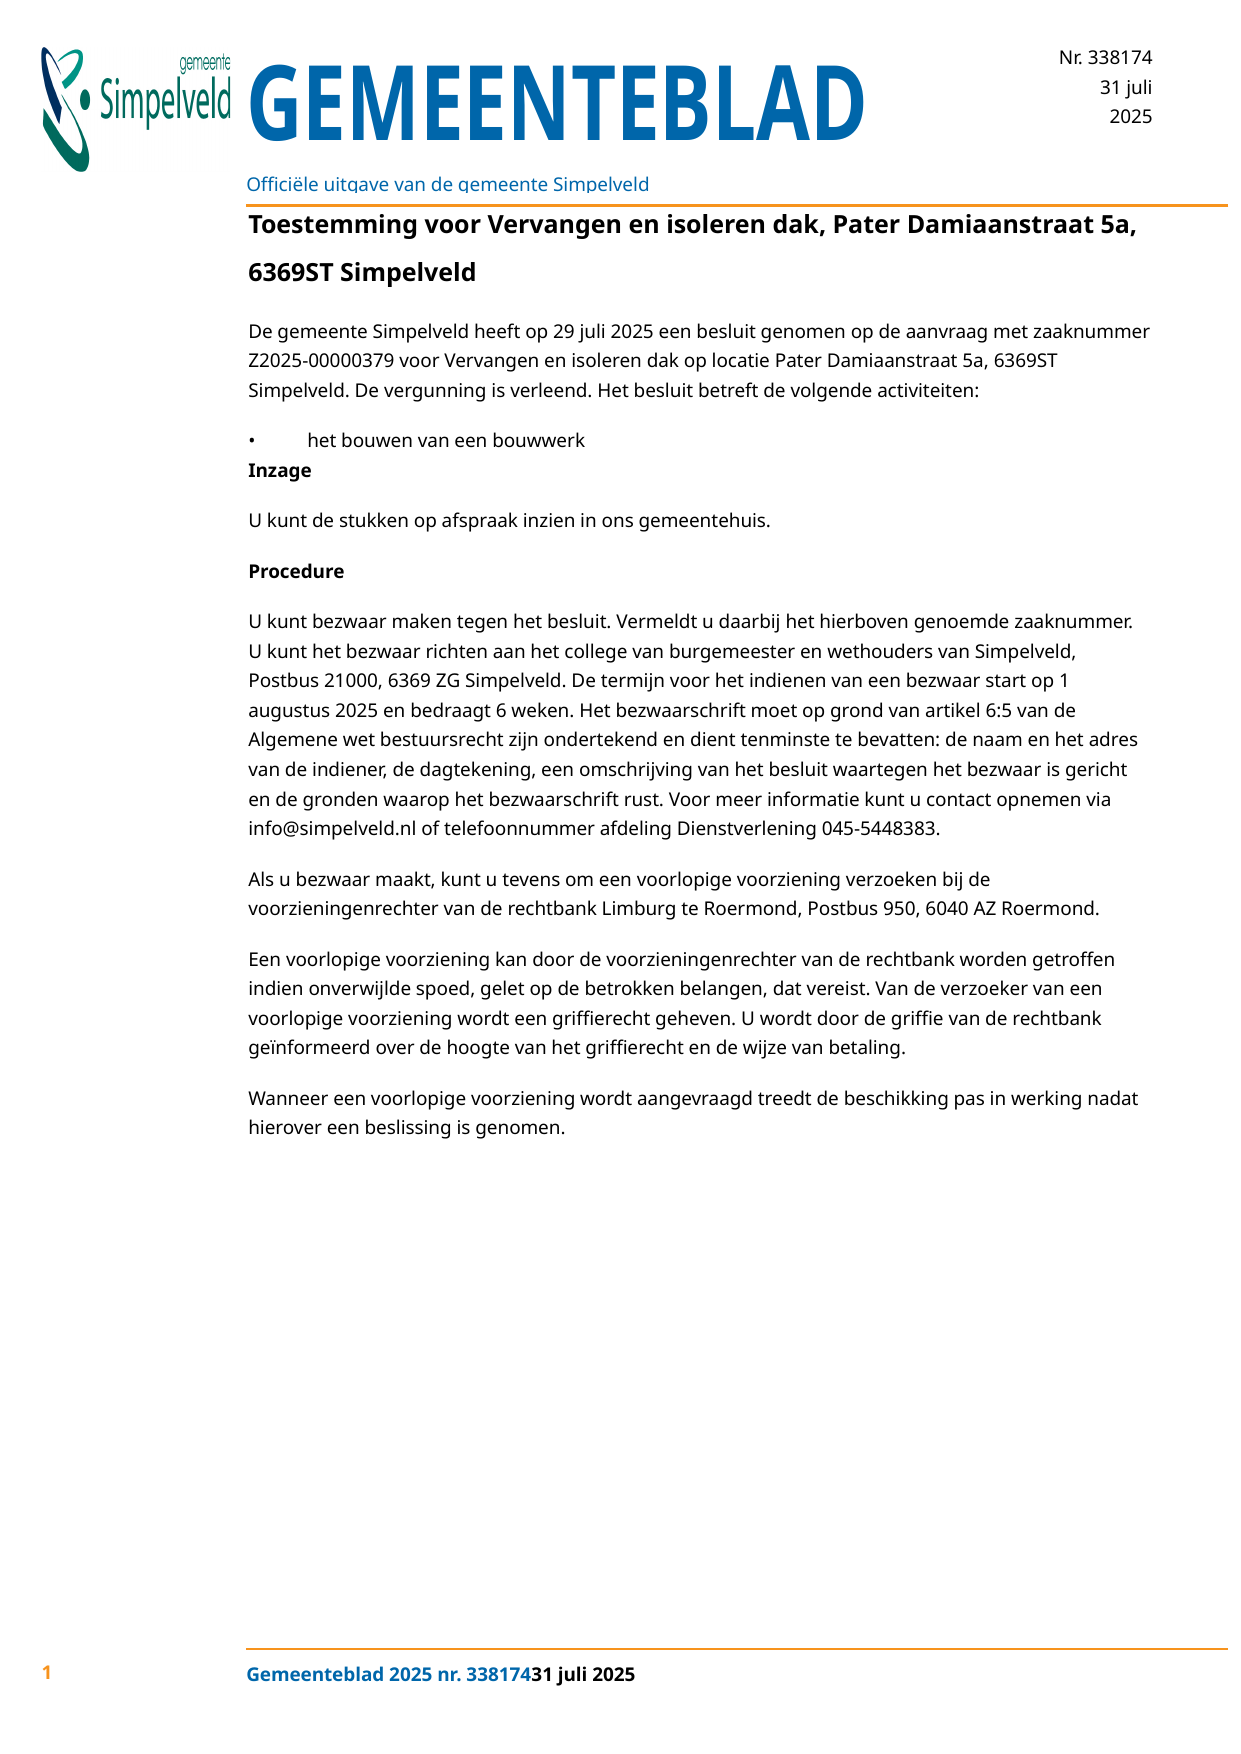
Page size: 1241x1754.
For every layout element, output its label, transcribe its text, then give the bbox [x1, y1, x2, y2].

list het bouwen van een bouwwerk [248, 427, 1152, 453]
text Als u bezwaar maakt, kunt u tevens om een voorlopige voorziening verzoeken bij de voorzieningenrechter van de rechtbank Limburg te Roermond, Postbus 950, 6040 AZ Roermond. [248, 866, 1152, 921]
text Inzage [248, 457, 1152, 483]
text Toestemming voor Vervangen en isoleren dak, Pater Damiaanstraat 5a, 6369ST Simpelveld [248, 207, 1152, 288]
text Procedure [248, 558, 1152, 584]
text U kunt bezwaar maken tegen het besluit. Vermeldt u daarbij het hierboven genoemde zaaknummer. U kunt het bezwaar richten aan het college van burgemeester en wethouders van Simpelveld, Postbus 21000, 6369 ZG Simpelveld. De termijn voor het indienen van een bezwaar start op 1 augustus 2025 en bedraagt 6 weken. Het bezwaarschrift moet op grond van artikel 6:5 van de Algemene wet bestuursrecht zijn ondertekend en dient tenminste te bevatten: de naam en het adres van de indiener, de dagtekening, een omschrijving van het besluit waartegen het bezwaar is gericht en de gronden waarop het bezwaarschrift rust. Voor meer informatie kunt u contact opnemen via info@simpelveld.nl of telefoonnummer afdeling Dienstverlening 045-5448383. [248, 608, 1152, 841]
text Wanneer een voorlopige voorziening wordt aangevraagd treedt de beschikking pas in werking nadat hierover een beslissing is genomen. [248, 1085, 1152, 1140]
text De gemeente Simpelveld heeft op 29 juli 2025 een besluit genomen op de aanvraag met zaaknummer Z2025-00000379 voor Vervangen en isoleren dak op locatie Pater Damiaanstraat 5a, 6369ST Simpelveld. De vergunning is verleend. Het besluit betreft de volgende activiteiten: [248, 318, 1152, 403]
picture [41, 47, 231, 172]
text U kunt de stukken op afspraak inzien in ons gemeentehuis. [248, 507, 1152, 533]
text Een voorlopige voorziening kan door de voorzieningenrechter van de rechtbank worden getroffen indien onverwijlde spoed, gelet op de betrokken belangen, dat vereist. Van de verzoeker van een voorlopige voorziening wordt een griffierecht geheven. U wordt door de griffie van de rechtbank geïnformeerd over de hoogte van het griffierecht en de wijze van betaling. [248, 946, 1152, 1060]
